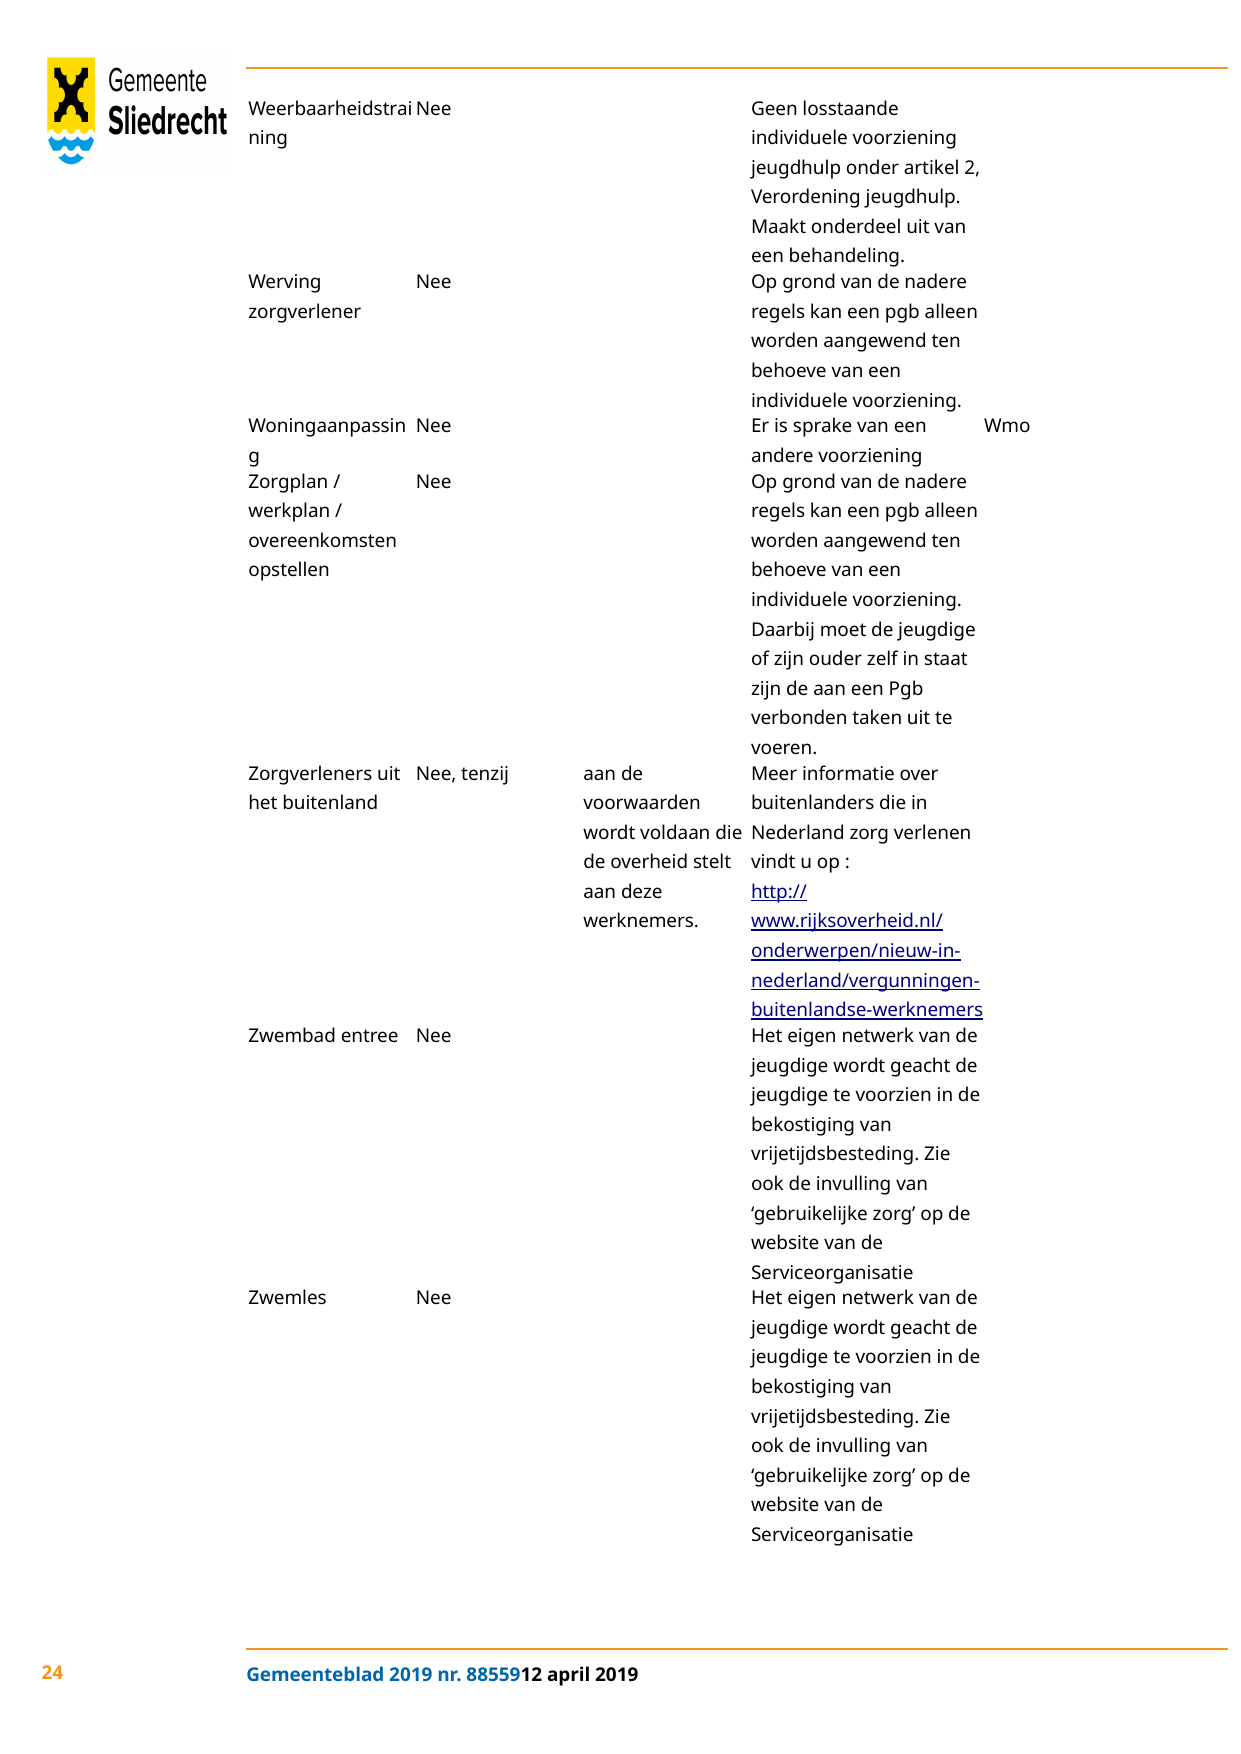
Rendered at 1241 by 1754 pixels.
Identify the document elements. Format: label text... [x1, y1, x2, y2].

table_cell aan de voorwaarden wordt voldaan die de overheid stelt aan deze werknemers. [583, 760, 751, 1022]
table_cell Zorgverleners uit het buitenland [248, 760, 416, 1022]
table_cell Nee [416, 95, 583, 268]
table_cell Het eigen netwerk van de jeugdige wordt geacht de jeugdige te voorzien in de bekostiging van vrijetijdsbesteding. Zie ook de invulling van ‘gebruikelijke zorg’ op de website van de Serviceorganisatie [751, 1022, 984, 1284]
table_cell Op grond van de nadere regels kan een pgb alleen worden aangewend ten behoeve van een individuele voorziening. Daarbij moet de jeugdige of zijn ouder zelf in staat zijn de aan een Pgb verbonden taken uit te voeren. [751, 468, 984, 760]
table_cell [583, 413, 751, 468]
table_cell Nee [416, 468, 583, 760]
table_cell Zwembad entree [248, 1022, 416, 1284]
table_cell [984, 269, 1152, 412]
table_cell Op grond van de nadere regels kan een pgb alleen worden aangewend ten behoeve van een individuele voorziening. [751, 269, 984, 412]
table_cell Meer informatie over buitenlanders die in Nederland zorg verlenen vindt u op : http://www.rijksoverheid.nl/onderwerpen/nieuw-in-nederland/vergunningen-buitenlandse-werknemers [751, 760, 984, 1022]
picture [41, 47, 231, 172]
table_cell Er is sprake van een andere voorziening [751, 413, 984, 468]
table_cell [583, 1022, 751, 1284]
table_cell [984, 760, 1152, 1022]
table_cell Wmo [984, 413, 1152, 468]
table_cell Geen losstaande individuele voorziening jeugdhulp onder artikel 2, Verordening jeugdhulp. Maakt onderdeel uit van een behandeling. [751, 95, 984, 268]
table_cell Weerbaarheidstraining [248, 95, 416, 268]
table_cell [583, 468, 751, 760]
table_cell [583, 269, 751, 412]
table_cell Nee, tenzij [416, 760, 583, 1022]
table_cell Nee [416, 413, 583, 468]
table_cell [583, 1285, 751, 1547]
table_cell Werving zorgverlener [248, 269, 416, 412]
table_cell [583, 95, 751, 268]
table_cell Nee [416, 1285, 583, 1547]
table_cell Het eigen netwerk van de jeugdige wordt geacht de jeugdige te voorzien in de bekostiging van vrijetijdsbesteding. Zie ook de invulling van ‘gebruikelijke zorg’ op de website van de Serviceorganisatie [751, 1285, 984, 1547]
table_cell [984, 468, 1152, 760]
table_cell [984, 1022, 1152, 1284]
table_cell Woningaanpassing [248, 413, 416, 468]
table_cell Zorgplan / werkplan / overeenkomsten opstellen [248, 468, 416, 760]
table_cell [984, 95, 1152, 268]
table_cell Nee [416, 1022, 583, 1284]
table_cell [984, 1285, 1152, 1547]
table_cell Zwemles [248, 1285, 416, 1547]
table_cell Nee [416, 269, 583, 412]
